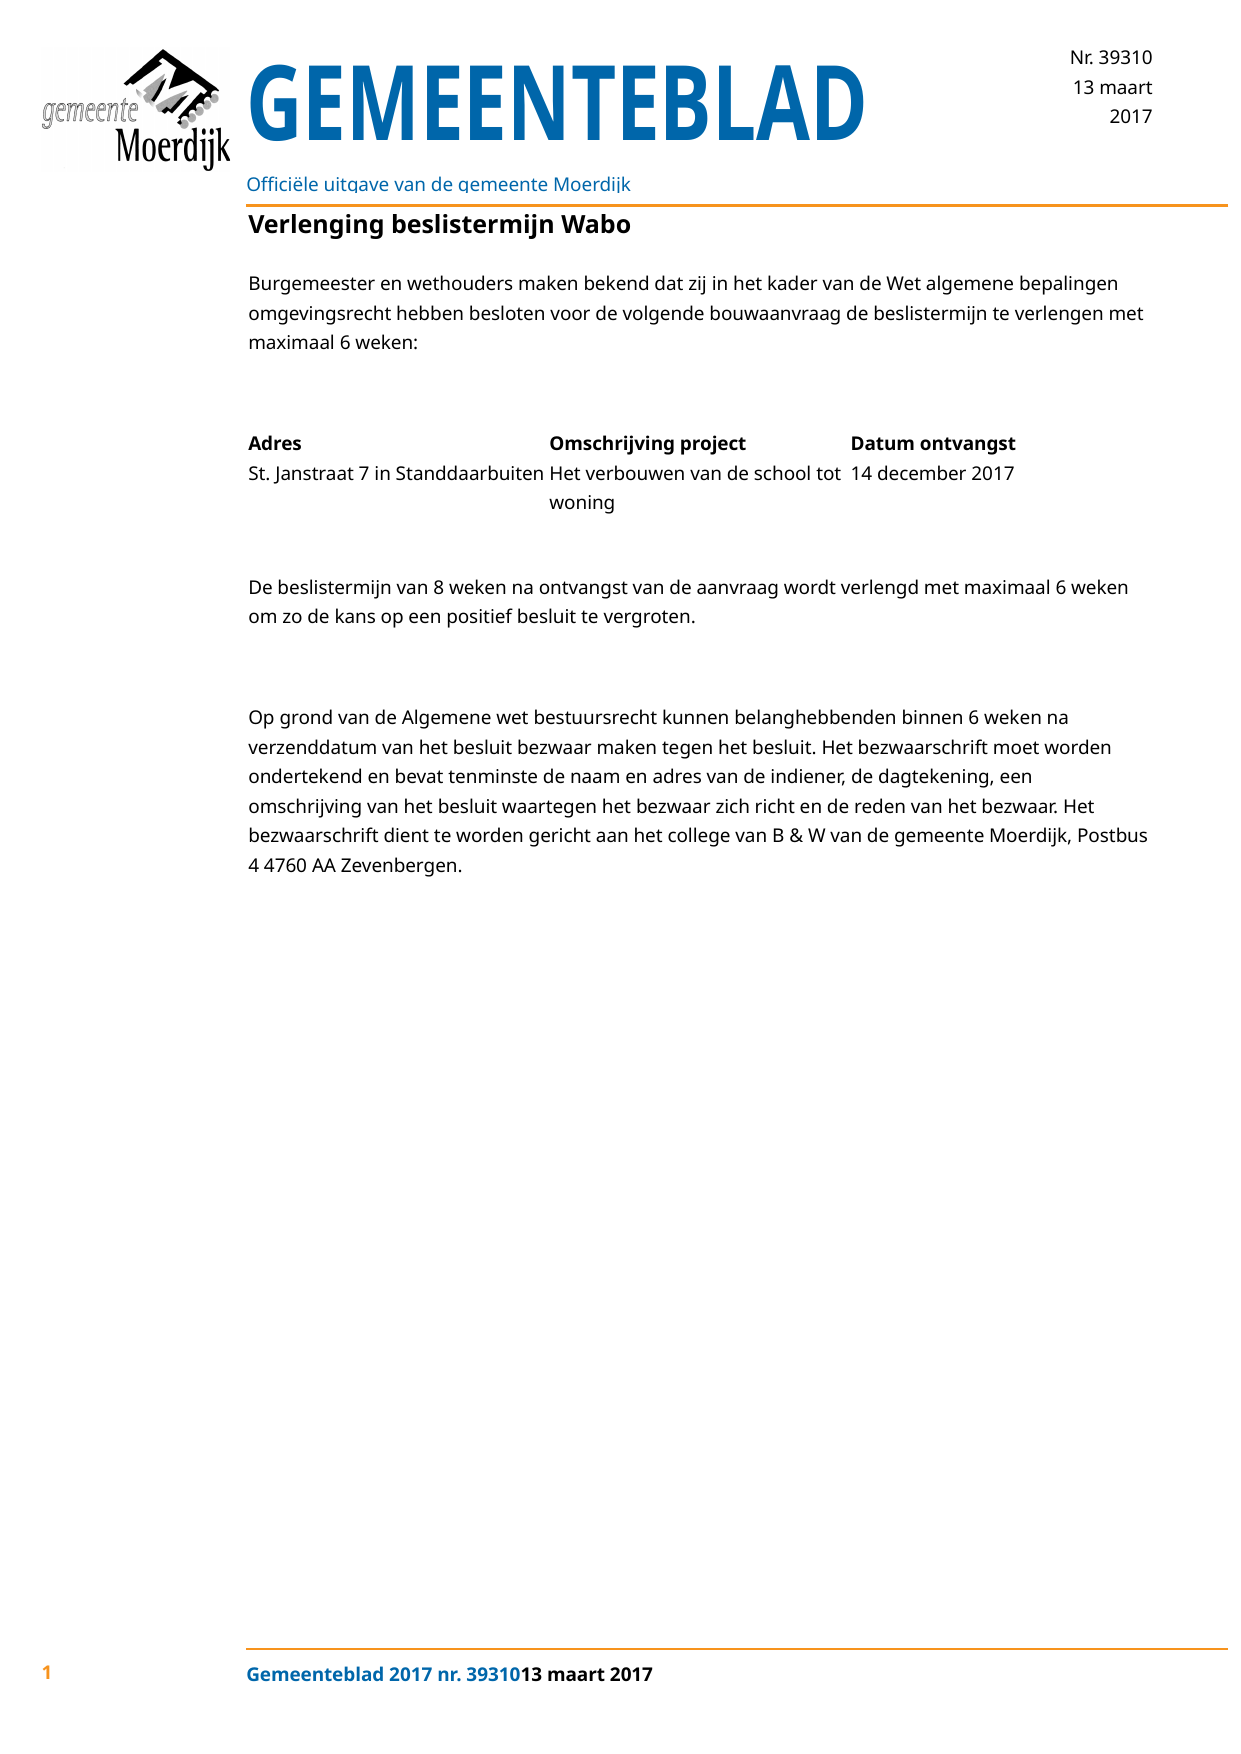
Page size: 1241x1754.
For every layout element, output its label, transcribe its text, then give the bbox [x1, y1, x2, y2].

table_header Adres St. Janstraat 7 in Standdaarbuiten [248, 430, 549, 545]
table_cell [248, 545, 549, 571]
table_header Datum ontvangst 14 december 2017 [850, 430, 1152, 545]
text De beslistermijn van 8 weken na ontvangst van de aanvraag wordt verlengd met maximaal 6 weken om zo de kans op een positief besluit te vergroten. [248, 574, 1152, 629]
table_cell [850, 545, 1152, 571]
table_cell [549, 545, 850, 571]
text Op grond van de Algemene wet bestuursrecht kunnen belanghebbenden binnen 6 weken na verzenddatum van het besluit bezwaar maken tegen het besluit. Het bezwaarschrift moet worden ondertekend en bevat tenminste de naam en adres van de indiener, de dagtekening, een omschrijving van het besluit waartegen het bezwaar zich richt en de reden van het bezwaar. Het bezwaarschrift dient te worden gericht aan het college van B & W van de gemeente Moerdijk, Postbus 4 4760 AA Zevenbergen. [248, 704, 1152, 878]
picture [41, 47, 231, 172]
text Verlenging beslistermijn Wabo [248, 207, 1152, 241]
table_header Omschrijving project Het verbouwen van de school tot woning [549, 430, 850, 545]
text Burgemeester en wethouders maken bekend dat zij in het kader van de Wet algemene bepalingen omgevingsrecht hebben besloten voor de volgende bouwaanvraag de beslistermijn te verlengen met maximaal 6 weken: [248, 270, 1152, 355]
